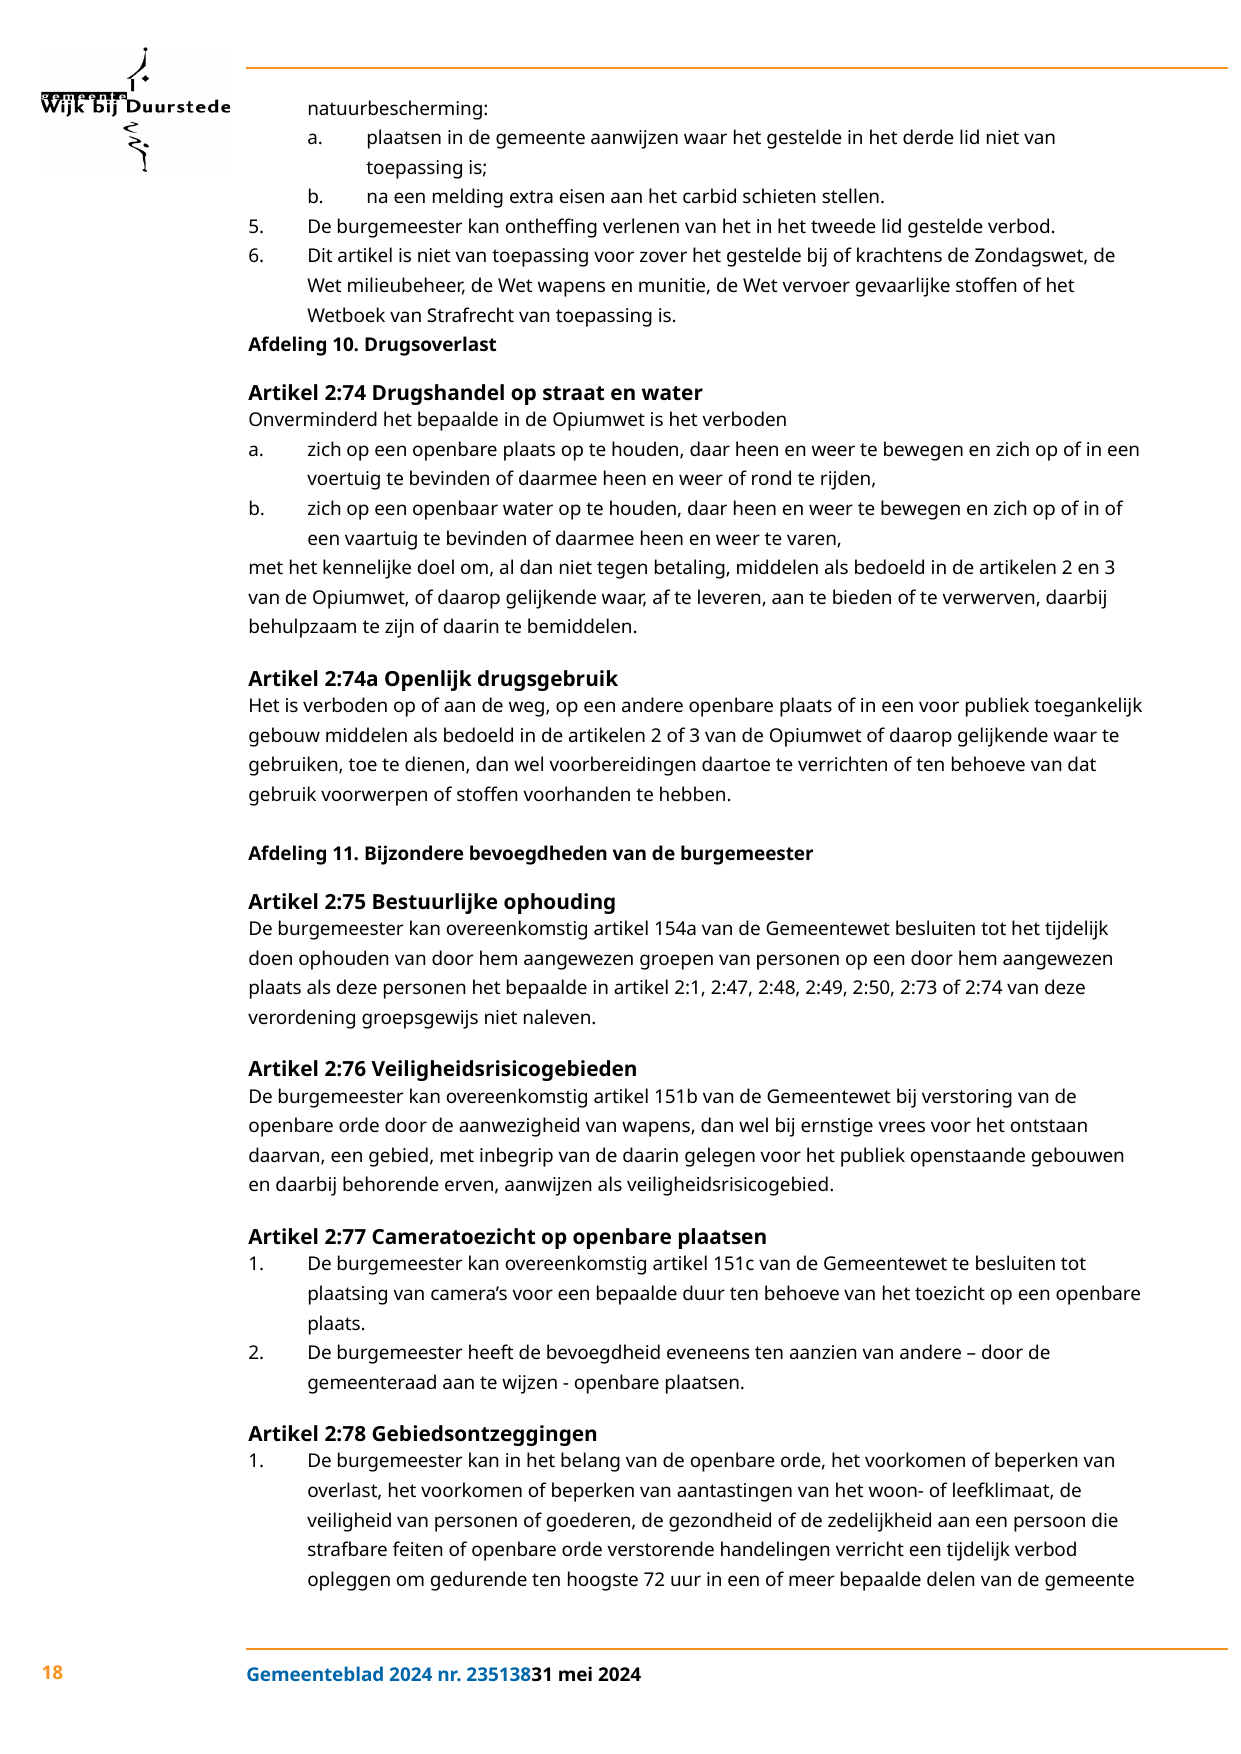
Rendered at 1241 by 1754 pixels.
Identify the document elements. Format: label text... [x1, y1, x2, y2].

list De burgemeester kan ontheffing verlenen van het in het tweede lid gestelde verbod. [248, 213, 1152, 239]
text Artikel 2:78 Gebiedsontzeggingen [248, 1419, 1152, 1448]
list De burgemeester kan overeenkomstig artikel 151c van de Gemeentewet te besluiten tot plaatsing van camera’s voor een bepaalde duur ten behoeve van het toezicht op een openbare plaats. [248, 1251, 1152, 1335]
text Het is verboden op of aan de weg, op een andere openbare plaats of in een voor publiek toegankelijk gebouw middelen als bedoeld in de artikelen 2 of 3 van de Opiumwet of daarop gelijkende waar te gebruiken, toe te dienen, dan wel voorbereidingen daartoe te verrichten of ten behoeve van dat gebruik voorwerpen of stoffen voorhanden te hebben. [248, 692, 1152, 807]
text Artikel 2:74 Drugshandel op straat en water [248, 378, 1152, 406]
text met het kennelijke doel om, al dan niet tegen betaling, middelen als bedoeld in de artikelen 2 en 3 van de Opiumwet, of daarop gelijkende waar, af te leveren, aan te bieden of te verwerven, daarbij behulpzaam te zijn of daarin te bemiddelen. [248, 554, 1152, 639]
list na een melding extra eisen aan het carbid schieten stellen. [307, 183, 1152, 209]
text Artikel 2:76 Veiligheidsrisicogebieden [248, 1054, 1152, 1083]
list De burgemeester kan in het belang van de openbare orde, het voorkomen of beperken van overlast, het voorkomen of beperken van aantastingen van het woon- of leefklimaat, de veiligheid van personen of goederen, de gezondheid of de zedelijkheid aan een persoon die strafbare feiten of openbare orde verstorende handelingen verricht een tijdelijk verbod opleggen om gedurende ten hoogste 72 uur in een of meer bepaalde delen van de gemeente [248, 1448, 1152, 1592]
list plaatsen in de gemeente aanwijzen waar het gestelde in het derde lid niet van toepassing is; [307, 124, 1152, 180]
text De burgemeester kan overeenkomstig artikel 151b van de Gemeentewet bij verstoring van de openbare orde door de aanwezigheid van wapens, dan wel bij ernstige vrees voor het ontstaan daarvan, een gebied, met inbegrip van de daarin gelegen voor het publiek openstaande gebouwen en daarbij behorende erven, aanwijzen als veiligheidsrisicogebied. [248, 1083, 1152, 1197]
list De burgemeester heeft de bevoegdheid eveneens ten aanzien van andere – door de gemeenteraad aan te wijzen - openbare plaatsen. [248, 1339, 1152, 1394]
list Dit artikel is niet van toepassing voor zover het gestelde bij of krachtens de Zondagswet, de Wet milieubeheer, de Wet wapens en munitie, de Wet vervoer gevaarlijke stoffen of het Wetboek van Strafrecht van toepassing is. [248, 243, 1152, 328]
picture [41, 47, 231, 172]
text Artikel 2:74a Openlijk drugsgebruik [248, 664, 1152, 692]
text Artikel 2:75 Bestuurlijke ophouding [248, 887, 1152, 915]
text Artikel 2:77 Cameratoezicht op openbare plaatsen [248, 1222, 1152, 1251]
list zich op een openbare plaats op te houden, daar heen en weer te bewegen en zich op of in een voertuig te bevinden of daarmee heen en weer of rond te rijden, [248, 436, 1152, 491]
text Afdeling 11. Bijzondere bevoegdheden van de burgemeester [248, 840, 1152, 866]
text Afdeling 10. Drugsoverlast [248, 331, 1152, 357]
text De burgemeester kan overeenkomstig artikel 154a van de Gemeentewet besluiten tot het tijdelijk doen ophouden van door hem aangewezen groepen van personen op een door hem aangewezen plaats als deze personen het bepaalde in artikel 2:1, 2:47, 2:48, 2:49, 2:50, 2:73 of 2:74 van deze verordening groepsgewijs niet naleven. [248, 915, 1152, 1030]
list natuurbescherming: [248, 95, 1152, 121]
text Onverminderd het bepaalde in de Opiumwet is het verboden [248, 406, 1152, 432]
list zich op een openbaar water op te houden, daar heen en weer te bewegen en zich op of in of een vaartuig te bevinden of daarmee heen en weer te varen, [248, 495, 1152, 551]
